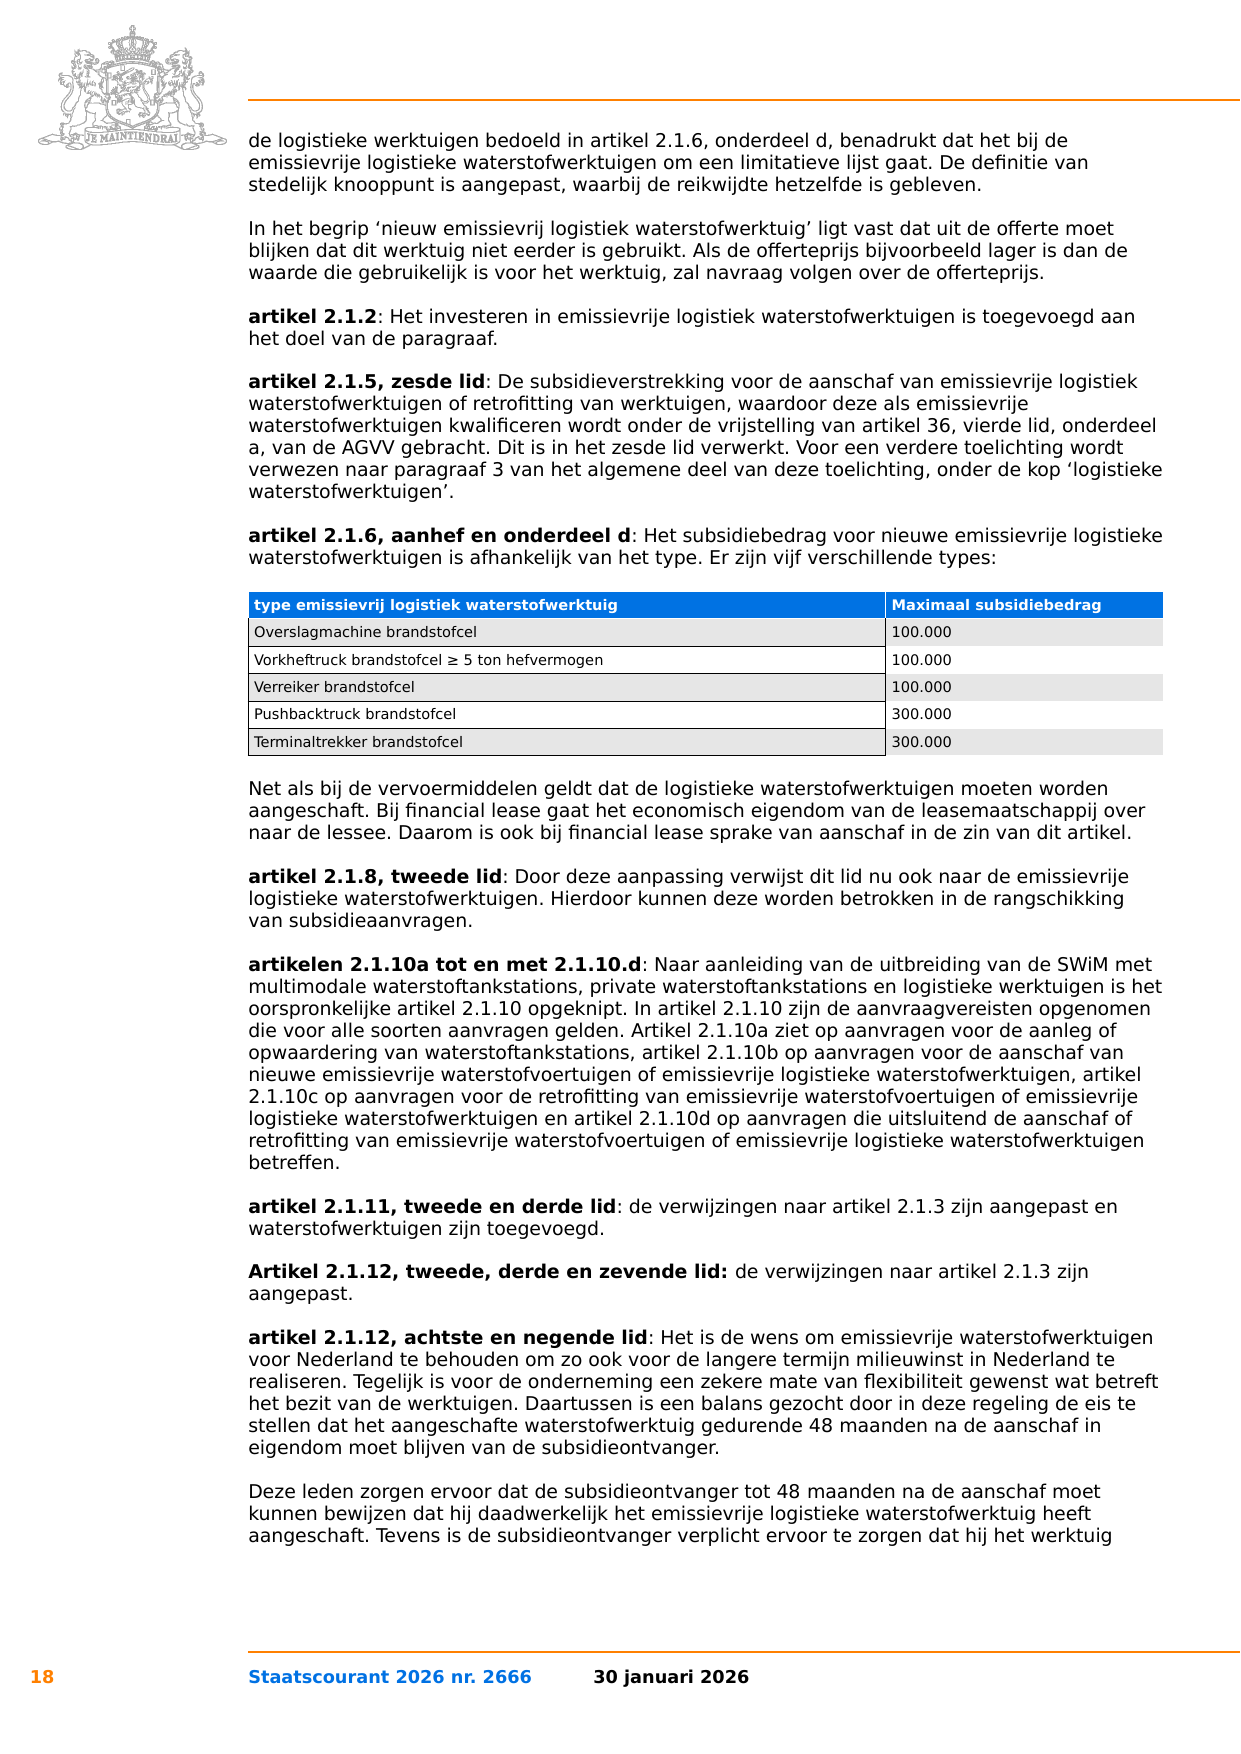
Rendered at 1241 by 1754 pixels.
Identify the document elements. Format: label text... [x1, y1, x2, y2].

text artikelen 2.1.10a tot en met 2.1.10.d: Naar aanleiding van de uitbreiding van de SWiM met multimodale waterstoftankstations, private waterstoftankstations en logistieke werktuigen is het oorspronkelijke artikel 2.1.10 opgeknipt. In artikel 2.1.10 zijn de aanvraagvereisten opgenomen die voor alle soorten aanvragen gelden. Artikel 2.1.10a ziet op aanvragen voor de aanleg of opwaardering van waterstoftankstations, artikel 2.1.10b op aanvragen voor de aanschaf van nieuwe emissievrije waterstofvoertuigen of emissievrije logistieke waterstofwerktuigen, artikel 2.1.10c op aanvragen voor de retrofitting van emissievrije waterstofvoertuigen of emissievrije logistieke waterstofwerktuigen en artikel 2.1.10d op aanvragen die uitsluitend de aanschaf of retrofitting van emissievrije waterstofvoertuigen of emissievrije logistieke waterstofwerktuigen betreffen. [248, 954, 1163, 1174]
text artikel 2.1.11, tweede en derde lid: de verwijzingen naar artikel 2.1.3 zijn aangepast en waterstofwerktuigen zijn toegevoegd. [248, 1196, 1163, 1239]
table_cell Vorkheftruck brandstofcel ≥ 5 ton hefvermogen [249, 647, 885, 673]
table_cell 100.000 [886, 674, 1163, 701]
text Net als bij de vervoermiddelen geldt dat de logistieke waterstofwerktuigen moeten worden aangeschaft. Bij financial lease gaat het economisch eigendom van de leasemaatschappij over naar de lessee. Daarom is ook bij financial lease sprake van aanschaf in de zin van dit artikel. [248, 778, 1163, 844]
table_header Maximaal subsidiebedrag [886, 592, 1163, 618]
text artikel 2.1.6, aanhef en onderdeel d: Het subsidiebedrag voor nieuwe emissievrije logistieke waterstofwerktuigen is afhankelijk van het type. Er zijn vijf verschillende types: [248, 525, 1163, 569]
text artikel 2.1.12, achtste en negende lid: Het is de wens om emissievrije waterstofwerktuigen voor Nederland te behouden om zo ook voor de langere termijn milieuwinst in Nederland te realiseren. Tegelijk is voor de onderneming een zekere mate van flexibiliteit gewenst wat betreft het bezit van de werktuigen. Daartussen is een balans gezocht door in deze regeling de eis te stellen dat het aangeschafte waterstofwerktuig gedurende 48 maanden na de aanschaf in eigendom moet blijven van de subsidieontvanger. [248, 1327, 1163, 1459]
table_cell Overslagmachine brandstofcel [249, 619, 885, 646]
picture [38, 25, 227, 150]
table_cell 100.000 [886, 619, 1163, 646]
table_cell 300.000 [886, 729, 1163, 755]
table_cell Terminaltrekker brandstofcel [249, 729, 885, 755]
text artikel 2.1.2: Het investeren in emissievrije logistiek waterstofwerktuigen is toegevoegd aan het doel van de paragraaf. [248, 306, 1163, 349]
text Artikel 2.1.12, tweede, derde en zevende lid: de verwijzingen naar artikel 2.1.3 zijn aangepast. [248, 1261, 1163, 1305]
text In het begrip ‘nieuw emissievrij logistiek waterstofwerktuig’ ligt vast dat uit de offerte moet blijken dat dit werktuig niet eerder is gebruikt. Als de offerteprijs bijvoorbeeld lager is dan de waarde die gebruikelijk is voor het werktuig, zal navraag volgen over de offerteprijs. [248, 218, 1163, 284]
text artikel 2.1.5, zesde lid: De subsidieverstrekking voor de aanschaf van emissievrije logistiek waterstofwerktuigen of retrofitting van werktuigen, waardoor deze als emissievrije waterstofwerktuigen kwalificeren wordt onder de vrijstelling van artikel 36, vierde lid, onderdeel a, van de AGVV gebracht. Dit is in het zesde lid verwerkt. Voor een verdere toelichting wordt verwezen naar paragraaf 3 van het algemene deel van deze toelichting, onder de kop ‘logistieke waterstofwerktuigen’. [248, 371, 1163, 503]
text Deze leden zorgen ervoor dat de subsidieontvanger tot 48 maanden na de aanschaf moet kunnen bewijzen dat hij daadwerkelijk het emissievrije logistieke waterstofwerktuig heeft aangeschaft. Tevens is de subsidieontvanger verplicht ervoor te zorgen dat hij het werktuig [248, 1481, 1163, 1547]
table_cell 300.000 [886, 702, 1163, 728]
table_cell 100.000 [886, 647, 1163, 673]
table_header type emissievrij logistiek waterstofwerktuig [249, 592, 885, 618]
table_cell Verreiker brandstofcel [249, 674, 885, 701]
text de logistieke werktuigen bedoeld in artikel 2.1.6, onderdeel d, benadrukt dat het bij de emissievrije logistieke waterstofwerktuigen om een limitatieve lijst gaat. De definitie van stedelijk knooppunt is aangepast, waarbij de reikwijdte hetzelfde is gebleven. [248, 130, 1163, 196]
text artikel 2.1.8, tweede lid: Door deze aanpassing verwijst dit lid nu ook naar de emissievrije logistieke waterstofwerktuigen. Hierdoor kunnen deze worden betrokken in de rangschikking van subsidieaanvragen. [248, 866, 1163, 932]
table_cell Pushbacktruck brandstofcel [249, 702, 885, 728]
